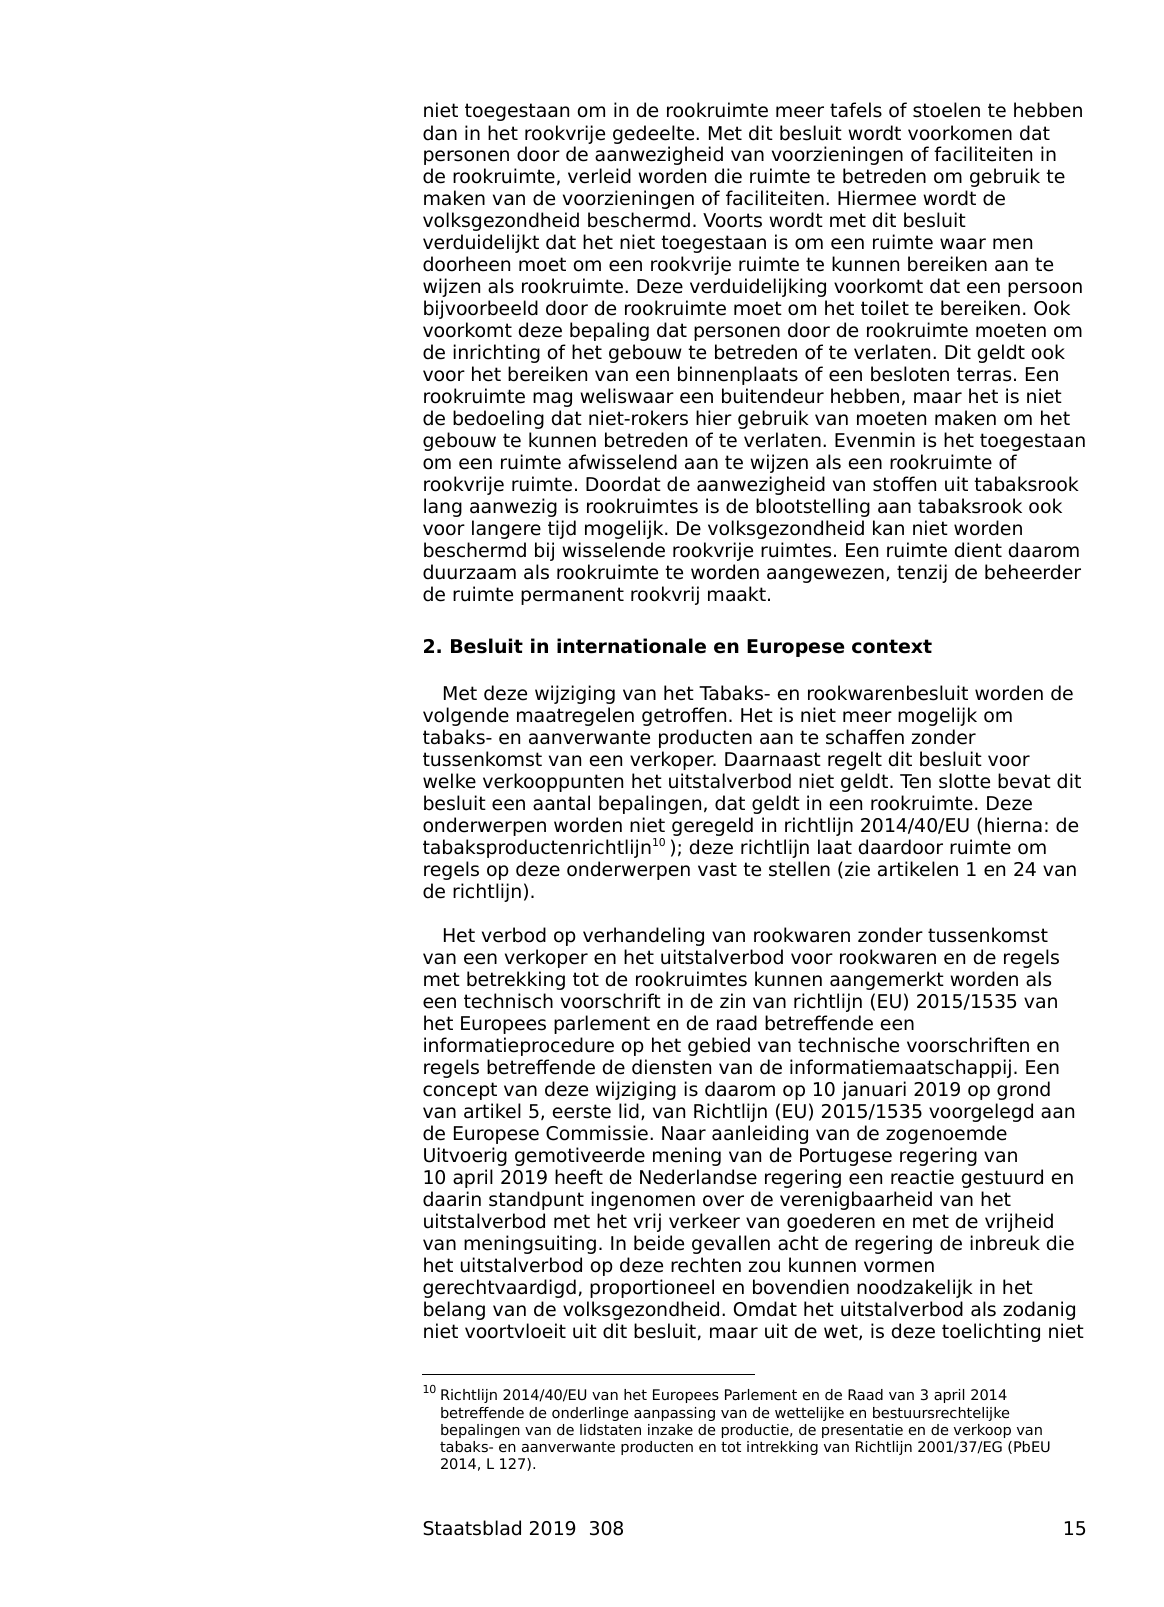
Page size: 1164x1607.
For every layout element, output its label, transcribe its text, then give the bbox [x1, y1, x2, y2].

text Het verbod op verhandeling van rookwaren zonder tussenkomst van een verkoper en het uitstalverbod voor rookwaren en de regels met betrekking tot de rookruimtes kunnen aangemerkt worden als een technisch voorschrift in de zin van richtlijn (EU) 2015/1535 van het Europees parlement en de raad betreffende een informatieprocedure op het gebied van technische voorschriften en regels betreffende de diensten van de informatiemaatschappij. Een concept van deze wijziging is daarom op 10 januari 2019 op grond van artikel 5, eerste lid, van Richtlijn (EU) 2015/1535 voorgelegd aan de Europese Commissie. Naar aanleiding van de zogenoemde Uitvoerig gemotiveerde mening van de Portugese regering van 10 april 2019 heeft de Nederlandse regering een reactie gestuurd en daarin standpunt ingenomen over de verenigbaarheid van het uitstalverbod met het vrij verkeer van goederen en met de vrijheid van meningsuiting. In beide gevallen acht de regering de inbreuk die het uitstalverbod op deze rechten zou kunnen vormen gerechtvaardigd, proportioneel en bovendien noodzakelijk in het belang van de volksgezondheid. Omdat het uitstalverbod als zodanig niet voortvloeit uit dit besluit, maar uit de wet, is deze toelichting niet [422, 925, 1087, 1342]
text Richtlijn 2014/40/EU van het Europees Parlement en de Raad van 3 april 2014 betreffende de onderlinge aanpassing van de wettelijke en bestuursrechtelijke bepalingen van de lidstaten inzake de productie, de presentatie en de verkoop van tabaks- en aanverwante producten en tot intrekking van Richtlijn 2001/37/EG (PbEU 2014, L 127). [422, 1383, 1087, 1473]
subtitle 2. Besluit in internationale en Europese context [422, 636, 1087, 658]
text Met deze wijziging van het Tabaks- en rookwarenbesluit worden de volgende maatregelen getroffen. Het is niet meer mogelijk om tabaks- en aanverwante producten aan te schaffen zonder tussenkomst van een verkoper. Daarnaast regelt dit besluit voor welke verkooppunten het uitstalverbod niet geldt. Ten slotte bevat dit besluit een aantal bepalingen, dat geldt in een rookruimte. Deze onderwerpen worden niet geregeld in richtlijn 2014/40/EU (hierna: de tabaksproductenrichtlijn); deze richtlijn laat daardoor ruimte om regels op deze onderwerpen vast te stellen (zie artikelen 1 en 24 van de richtlijn). [422, 683, 1087, 903]
text niet toegestaan om in de rookruimte meer tafels of stoelen te hebben dan in het rookvrije gedeelte. Met dit besluit wordt voorkomen dat personen door de aanwezigheid van voorzieningen of faciliteiten in de rookruimte, verleid worden die ruimte te betreden om gebruik te maken van de voorzieningen of faciliteiten. Hiermee wordt de volksgezondheid beschermd. Voorts wordt met dit besluit verduidelijkt dat het niet toegestaan is om een ruimte waar men doorheen moet om een rookvrije ruimte te kunnen bereiken aan te wijzen als rookruimte. Deze verduidelijking voorkomt dat een persoon bijvoorbeeld door de rookruimte moet om het toilet te bereiken. Ook voorkomt deze bepaling dat personen door de rookruimte moeten om de inrichting of het gebouw te betreden of te verlaten. Dit geldt ook voor het bereiken van een binnenplaats of een besloten terras. Een rookruimte mag weliswaar een buitendeur hebben, maar het is niet de bedoeling dat niet-rokers hier gebruik van moeten maken om het gebouw te kunnen betreden of te verlaten. Evenmin is het toegestaan om een ruimte afwisselend aan te wijzen als een rookruimte of rookvrije ruimte. Doordat de aanwezigheid van stoffen uit tabaksrook lang aanwezig is rookruimtes is de blootstelling aan tabaksrook ook voor langere tijd mogelijk. De volksgezondheid kan niet worden beschermd bij wisselende rookvrije ruimtes. Een ruimte dient daarom duurzaam als rookruimte te worden aangewezen, tenzij de beheerder de ruimte permanent rookvrij maakt. [422, 100, 1087, 606]
